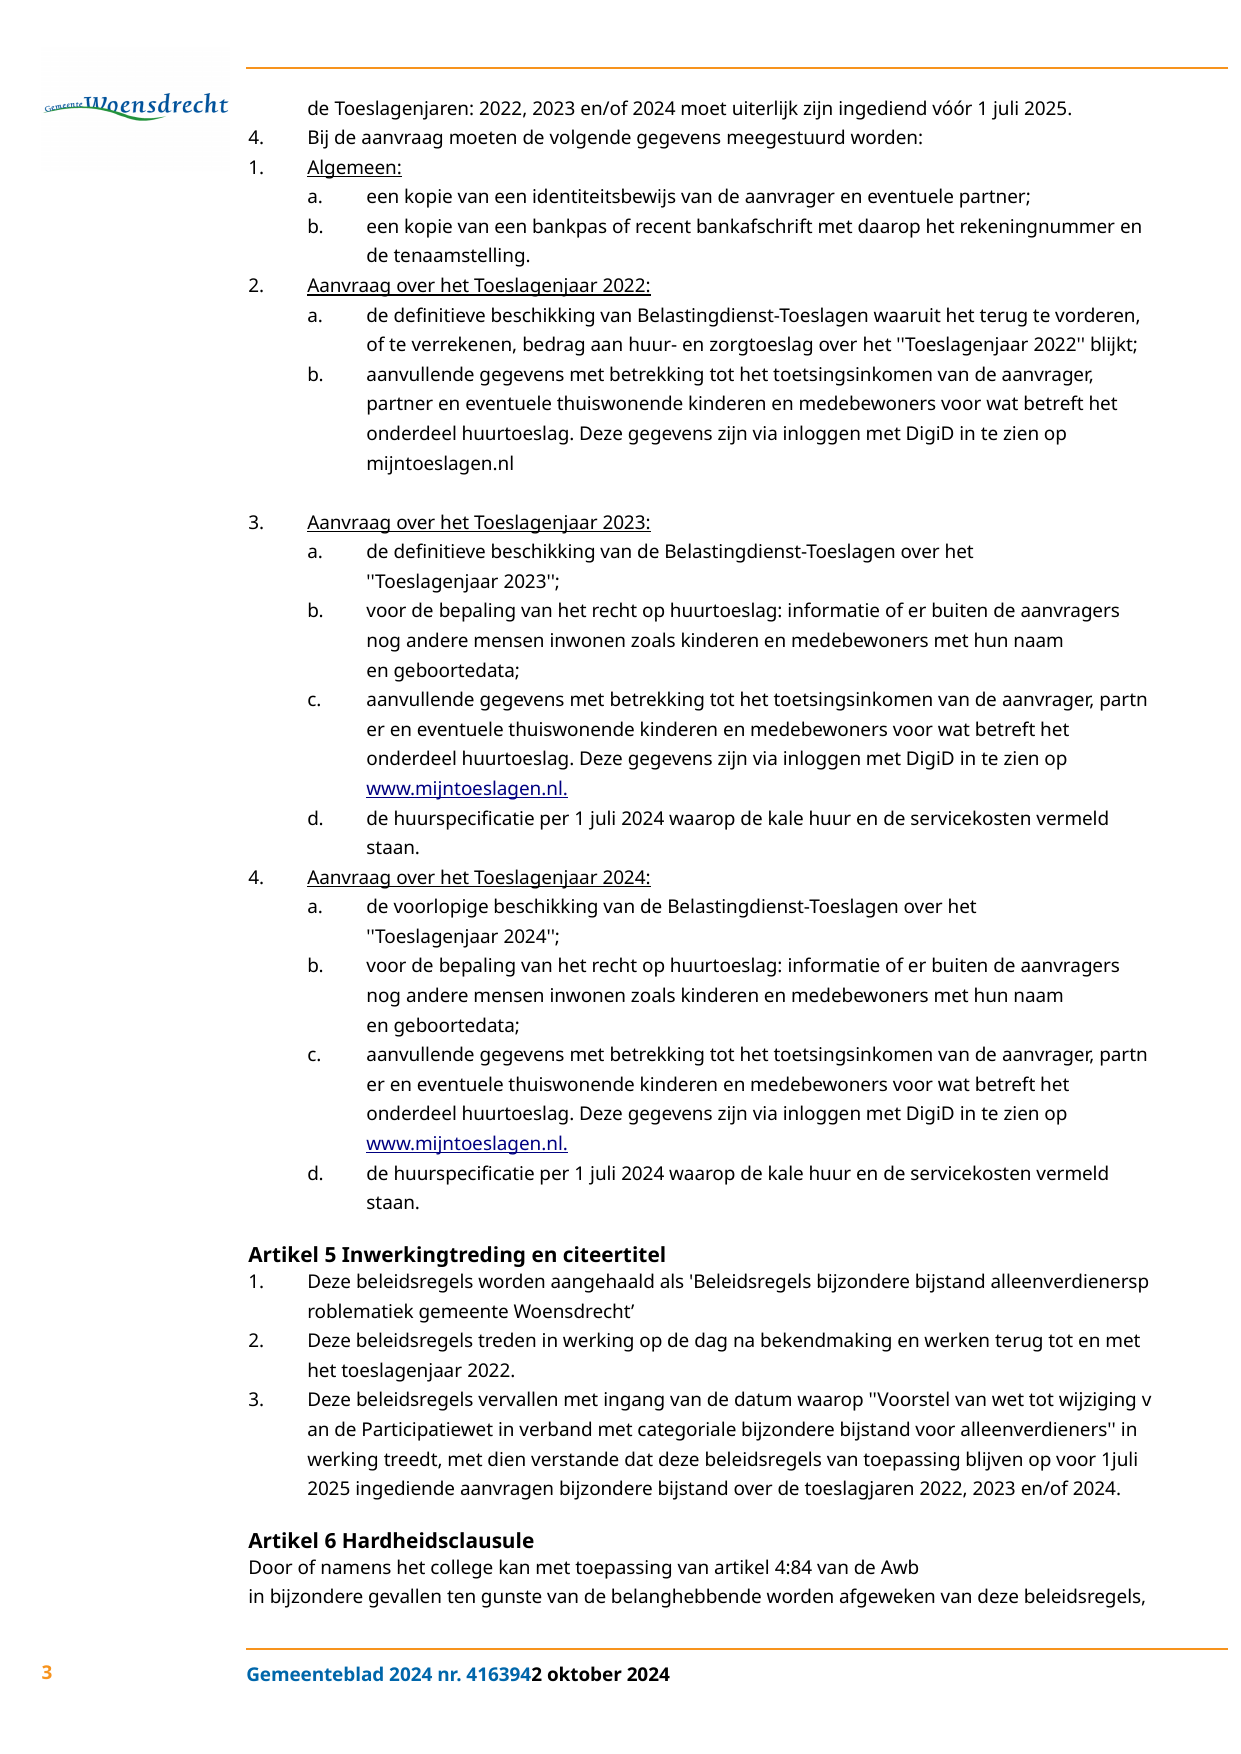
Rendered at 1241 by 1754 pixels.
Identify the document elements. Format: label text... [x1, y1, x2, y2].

list Aanvraag over het Toeslagenjaar 2024: [248, 864, 1152, 890]
list Deze beleidsregels worden aangehaald als 'Beleidsregels bijzondere bijstand alleenverdienersproblematiek gemeente Woensdrecht’ [248, 1268, 1152, 1323]
list Deze beleidsregels treden in werking op de dag na bekendmaking en werken terug tot en met het toeslagenjaar 2022. [248, 1327, 1152, 1383]
list de Toeslagenjaren: 2022, 2023 en/of 2024 moet uiterlijk zijn ingediend vóór 1 juli 2025. [248, 95, 1152, 121]
text Artikel 5 Inwerkingtreding en citeertitel [248, 1240, 1152, 1268]
list Algemeen: [248, 154, 1152, 180]
list Bij de aanvraag moeten de volgende gegevens meegestuurd worden: [248, 124, 1152, 150]
list Aanvraag over het Toeslagenjaar 2023: [248, 509, 1152, 535]
list voor de bepaling van het recht op huurtoeslag: informatie of er buiten de aanvragers nog andere mensen inwonen zoals kinderen en medebewoners met hun naam en geboortedata; [307, 953, 1152, 1038]
list de huurspecificatie per 1 juli 2024 waarop de kale huur en de servicekosten vermeld staan. [307, 805, 1152, 860]
text Door of namens het college kan met toepassing van artikel 4:84 van de Awb in bijzondere gevallen ten gunste van de belanghebbende worden afgeweken van deze beleidsregels, [248, 1554, 1152, 1609]
list de huurspecificatie per 1 juli 2024 waarop de kale huur en de servicekosten vermeld staan. [307, 1160, 1152, 1215]
list aanvullende gegevens met betrekking tot het toetsingsinkomen van de aanvrager, partner en eventuele thuiswonende kinderen en medebewoners voor wat betreft het onderdeel huurtoeslag. Deze gegevens zijn via inloggen met DigiD in te zien op mijntoeslagen.nl [307, 361, 1152, 476]
list de voorlopige beschikking van de Belastingdienst-Toeslagen over het ''Toeslagenjaar 2024''; [307, 893, 1152, 949]
list de definitieve beschikking van de Belastingdienst-Toeslagen over het ''Toeslagenjaar 2023''; [307, 538, 1152, 594]
list aanvullende gegevens met betrekking tot het toetsingsinkomen van de aanvrager, partner en eventuele thuiswonende kinderen en medebewoners voor wat betreft het onderdeel huurtoeslag. Deze gegevens zijn via inloggen met DigiD in te zien op www.mijntoeslagen.nl. [307, 686, 1152, 801]
list Deze beleidsregels vervallen met ingang van de datum waarop ''Voorstel van wet tot wijziging van de Participatiewet in verband met categoriale bijzondere bijstand voor alleenverdieners'' in werking treedt, met dien verstande dat deze beleidsregels van toepassing blijven op voor 1juli 2025 ingediende aanvragen bijzondere bijstand over de toeslagjaren 2022, 2023 en/of 2024. [248, 1387, 1152, 1501]
list aanvullende gegevens met betrekking tot het toetsingsinkomen van de aanvrager, partner en eventuele thuiswonende kinderen en medebewoners voor wat betreft het onderdeel huurtoeslag. Deze gegevens zijn via inloggen met DigiD in te zien op www.mijntoeslagen.nl. [307, 1041, 1152, 1156]
list de definitieve beschikking van Belastingdienst-Toeslagen waaruit het terug te vorderen, of te verrekenen, bedrag aan huur- en zorgtoeslag over het ''Toeslagenjaar 2022'' blijkt; [307, 302, 1152, 357]
picture [41, 47, 231, 172]
list voor de bepaling van het recht op huurtoeslag: informatie of er buiten de aanvragers nog andere mensen inwonen zoals kinderen en medebewoners met hun naam en geboortedata; [307, 598, 1152, 683]
list Aanvraag over het Toeslagenjaar 2022: [248, 272, 1152, 298]
list een kopie van een identiteitsbewijs van de aanvrager en eventuele partner; [307, 183, 1152, 209]
text Artikel 6 Hardheidsclausule [248, 1526, 1152, 1554]
list een kopie van een bankpas of recent bankafschrift met daarop het rekeningnummer en de tenaamstelling. [307, 213, 1152, 268]
